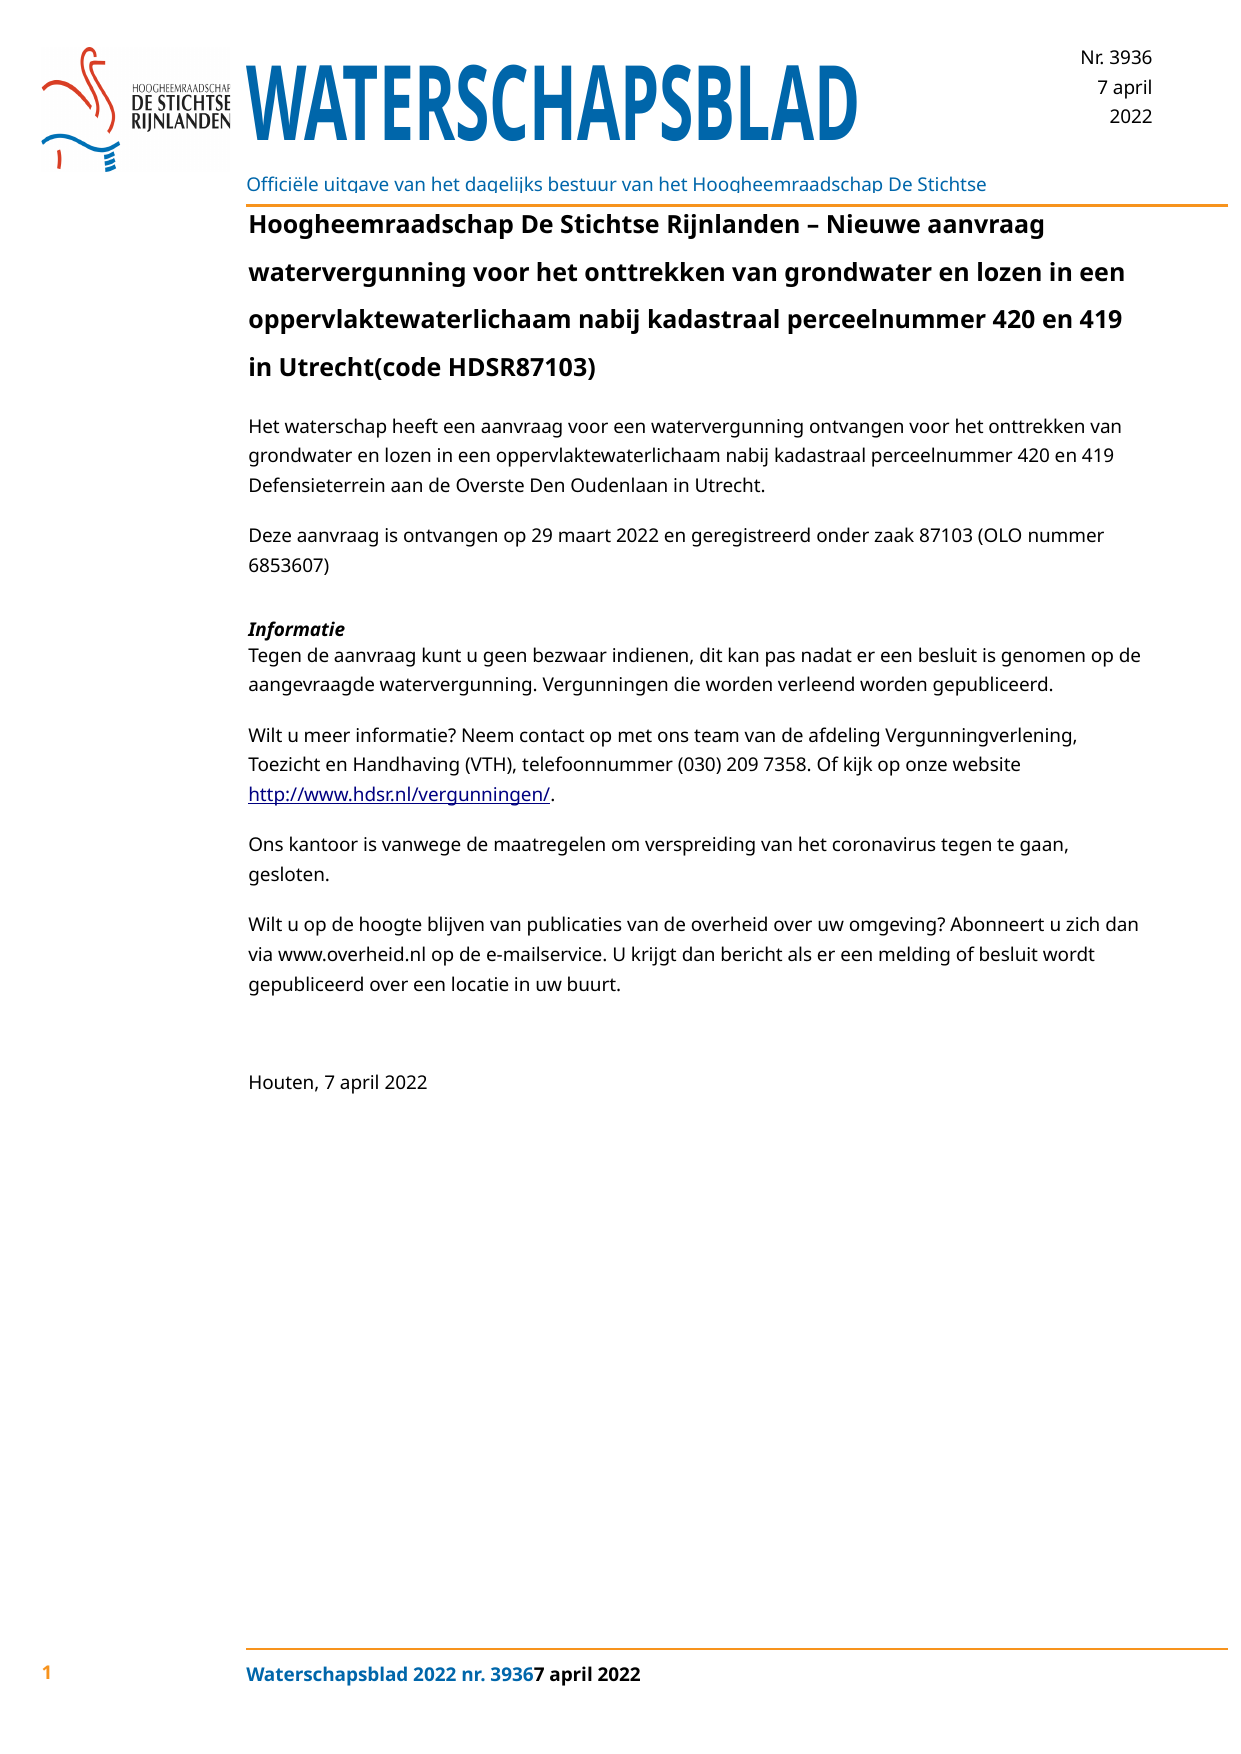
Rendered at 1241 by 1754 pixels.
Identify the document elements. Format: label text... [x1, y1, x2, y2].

text Het waterschap heeft een aanvraag voor een watervergunning ontvangen voor het onttrekken van grondwater en lozen in een oppervlaktewaterlichaam nabij kadastraal perceelnummer 420 en 419 Defensieterrein aan de Overste Den Oudenlaan in Utrecht. [248, 413, 1152, 498]
text Ons kantoor is vanwege de maatregelen om verspreiding van het coronavirus tegen te gaan, gesloten. [248, 832, 1152, 887]
text Tegen de aanvraag kunt u geen bezwaar indienen, dit kan pas nadat er een besluit is genomen op de aangevraagde watervergunning. Vergunningen die worden verleend worden gepubliceerd. [248, 642, 1152, 697]
text Wilt u op de hoogte blijven van publicaties van de overheid over uw omgeving? Abonneert u zich dan via www.overheid.nl op de e-mailservice. U krijgt dan bericht als er een melding of besluit wordt gepubliceerd over een locatie in uw buurt. [248, 912, 1152, 996]
text Deze aanvraag is ontvangen op 29 maart 2022 en geregistreerd onder zaak 87103 (OLO nummer 6853607) [248, 523, 1152, 578]
text Hoogheemraadschap De Stichtse Rijnlanden – Nieuwe aanvraag watervergunning voor het onttrekken van grondwater en lozen in een oppervlaktewaterlichaam nabij kadastraal perceelnummer 420 en 419 in Utrecht(code HDSR87103) [248, 207, 1152, 384]
text Wilt u meer informatie? Neem contact op met ons team van de afdeling Vergunningverlening, Toezicht en Handhaving (VTH), telefoonnummer (030) 209 7358. Of kijk op onze website http://www.hdsr.nl/vergunningen/. [248, 722, 1152, 807]
text Informatie [248, 616, 1152, 642]
text Houten, 7 april 2022 [248, 1069, 1152, 1095]
picture [41, 47, 231, 172]
